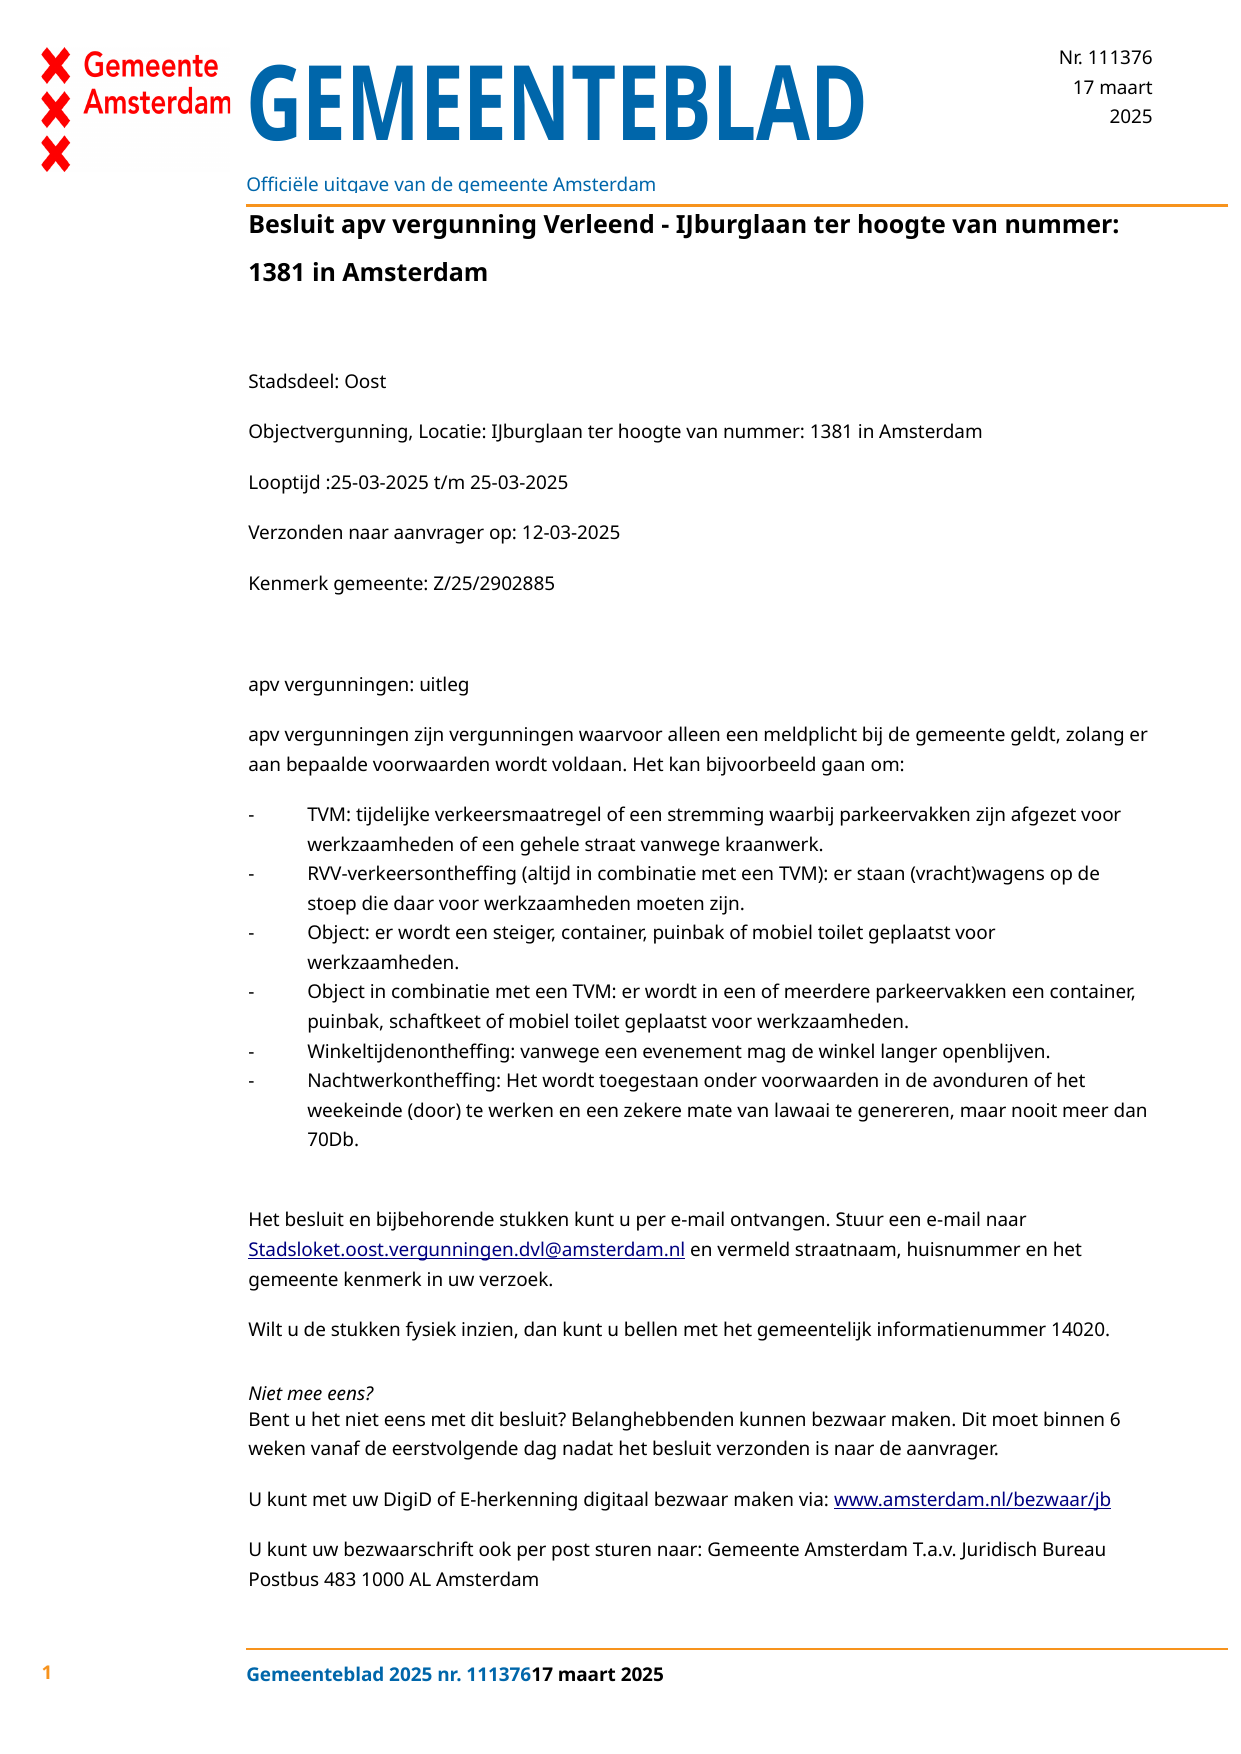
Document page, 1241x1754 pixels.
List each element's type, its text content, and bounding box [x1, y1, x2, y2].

list RVV-verkeersontheffing (altijd in combinatie met een TVM): er staan (vracht)wagens op de stoep die daar voor werkzaamheden moeten zijn. [248, 860, 1152, 916]
text Verzonden naar aanvrager op: 12-03-2025 [248, 519, 1152, 545]
text Het besluit en bijbehorende stukken kunt u per e-mail ontvangen. Stuur een e-mail naar Stadsloket.oost.vergunningen.dvl@amsterdam.nl en vermeld straatnaam, huisnummer en het gemeente kenmerk in uw verzoek. [248, 1207, 1152, 1292]
text Wilt u de stukken fysiek inzien, dan kunt u bellen met het gemeentelijk informatienummer 14020. [248, 1316, 1152, 1342]
list Nachtwerkontheffing: Het wordt toegestaan onder voorwaarden in de avonduren of het weekeinde (door) te werken en een zekere mate van lawaai te genereren, maar nooit meer dan 70Db. [248, 1067, 1152, 1152]
text Kenmerk gemeente: Z/25/2902885 [248, 570, 1152, 596]
list Winkeltijdenontheffing: vanwege een evenement mag de winkel langer openblijven. [248, 1038, 1152, 1064]
text Besluit apv vergunning Verleend - IJburglaan ter hoogte van nummer: 1381 in Amsterdam [248, 207, 1152, 288]
picture [41, 47, 231, 172]
text apv vergunningen zijn vergunningen waarvoor alleen een meldplicht bij de gemeente geldt, zolang er aan bepaalde voorwaarden wordt voldaan. Het kan bijvoorbeeld gaan om: [248, 721, 1152, 777]
text Niet mee eens? [248, 1380, 1152, 1406]
list TVM: tijdelijke verkeersmaatregel of een stremming waarbij parkeervakken zijn afgezet voor werkzaamheden of een gehele straat vanwege kraanwerk. [248, 801, 1152, 857]
text Bent u het niet eens met dit besluit? Belanghebbenden kunnen bezwaar maken. Dit moet binnen 6 weken vanaf de eerstvolgende dag nadat het besluit verzonden is naar de aanvrager. [248, 1406, 1152, 1461]
list Object: er wordt een steiger, container, puinbak of mobiel toilet geplaatst voor werkzaamheden. [248, 919, 1152, 975]
text Objectvergunning, Locatie: IJburglaan ter hoogte van nummer: 1381 in Amsterdam [248, 419, 1152, 444]
text Looptijd :25-03-2025 t/m 25-03-2025 [248, 469, 1152, 495]
text Stadsdeel: Oost [248, 368, 1152, 394]
text U kunt met uw DigiD of E-herkenning digitaal bezwaar maken via: www.amsterdam.nl/bezwaar/jb [248, 1486, 1152, 1512]
text apv vergunningen: uitleg [248, 671, 1152, 697]
text U kunt uw bezwaarschrift ook per post sturen naar: Gemeente Amsterdam T.a.v. Juridisch Bureau Postbus 483 1000 AL Amsterdam [248, 1536, 1152, 1592]
list Object in combinatie met een TVM: er wordt in een of meerdere parkeervakken een container, puinbak, schaftkeet of mobiel toilet geplaatst voor werkzaamheden. [248, 979, 1152, 1034]
